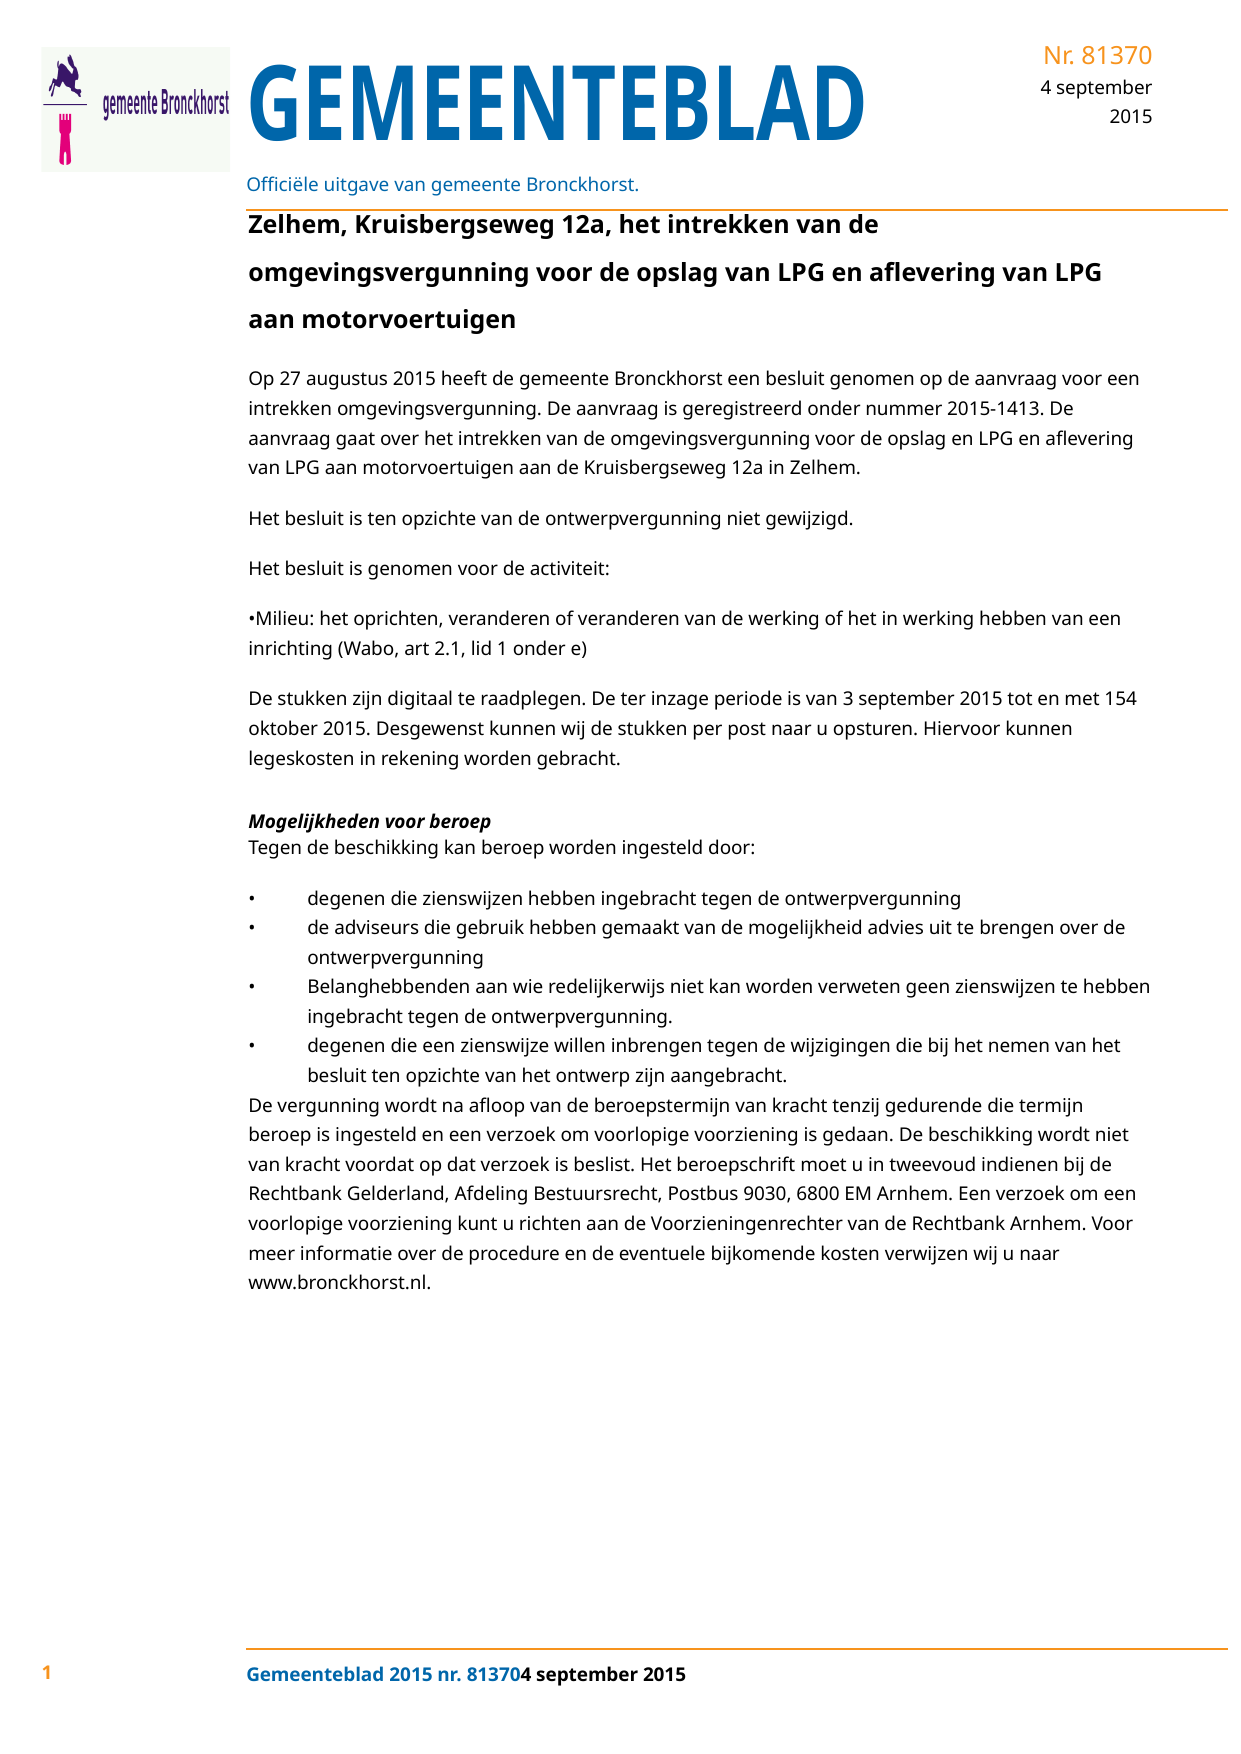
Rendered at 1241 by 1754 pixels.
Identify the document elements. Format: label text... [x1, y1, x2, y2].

list degenen die zienswijzen hebben ingebracht tegen de ontwerpvergunning [248, 885, 1152, 911]
text Zelhem, Kruisbergseweg 12a, het intrekken van de omgevingsvergunning voor de opslag van LPG en aflevering van LPG aan motorvoertuigen [248, 211, 1152, 336]
text Tegen de beschikking kan beroep worden ingesteld door: [248, 834, 1152, 860]
text Op 27 augustus 2015 heeft de gemeente Bronckhorst een besluit genomen op de aanvraag voor een intrekken omgevingsvergunning. De aanvraag is geregistreerd onder nummer 2015-1413. De aanvraag gaat over het intrekken van de omgevingsvergunning voor de opslag en LPG en aflevering van LPG aan motorvoertuigen aan de Kruisbergseweg 12a in Zelhem. [248, 366, 1152, 480]
list de adviseurs die gebruik hebben gemaakt van de mogelijkheid advies uit te brengen over de ontwerpvergunning [248, 914, 1152, 970]
picture [41, 47, 231, 172]
text De vergunning wordt na afloop van de beroepstermijn van kracht tenzij gedurende die termijn beroep is ingesteld en een verzoek om voorlopige voorziening is gedaan. De beschikking wordt niet van kracht voordat op dat verzoek is beslist. Het beroepschrift moet u in tweevoud indienen bij de Rechtbank Gelderland, Afdeling Bestuursrecht, Postbus 9030, 6800 EM Arnhem. Een verzoek om een voorlopige voorziening kunt u richten aan de Voorzieningenrechter van de Rechtbank Arnhem. Voor meer informatie over de procedure en de eventuele bijkomende kosten verwijzen wij u naar www.bronckhorst.nl. [248, 1092, 1152, 1295]
text •Milieu: het oprichten, veranderen of veranderen van de werking of het in werking hebben van een inrichting (Wabo, art 2.1, lid 1 onder e) [248, 606, 1152, 661]
text De stukken zijn digitaal te raadplegen. De ter inzage periode is van 3 september 2015 tot en met 154 oktober 2015. Desgewenst kunnen wij de stukken per post naar u opsturen. Hiervoor kunnen legeskosten in rekening worden gebracht. [248, 686, 1152, 770]
text Het besluit is genomen voor de activiteit: [248, 555, 1152, 581]
list Belanghebbenden aan wie redelijkerwijs niet kan worden verweten geen zienswijzen te hebben ingebracht tegen de ontwerpvergunning. [248, 973, 1152, 1029]
list degenen die een zienswijze willen inbrengen tegen de wijzigingen die bij het nemen van het besluit ten opzichte van het ontwerp zijn aangebracht. [248, 1033, 1152, 1088]
text Het besluit is ten opzichte van de ontwerpvergunning niet gewijzigd. [248, 505, 1152, 530]
text Mogelijkheden voor beroep [248, 809, 1152, 834]
